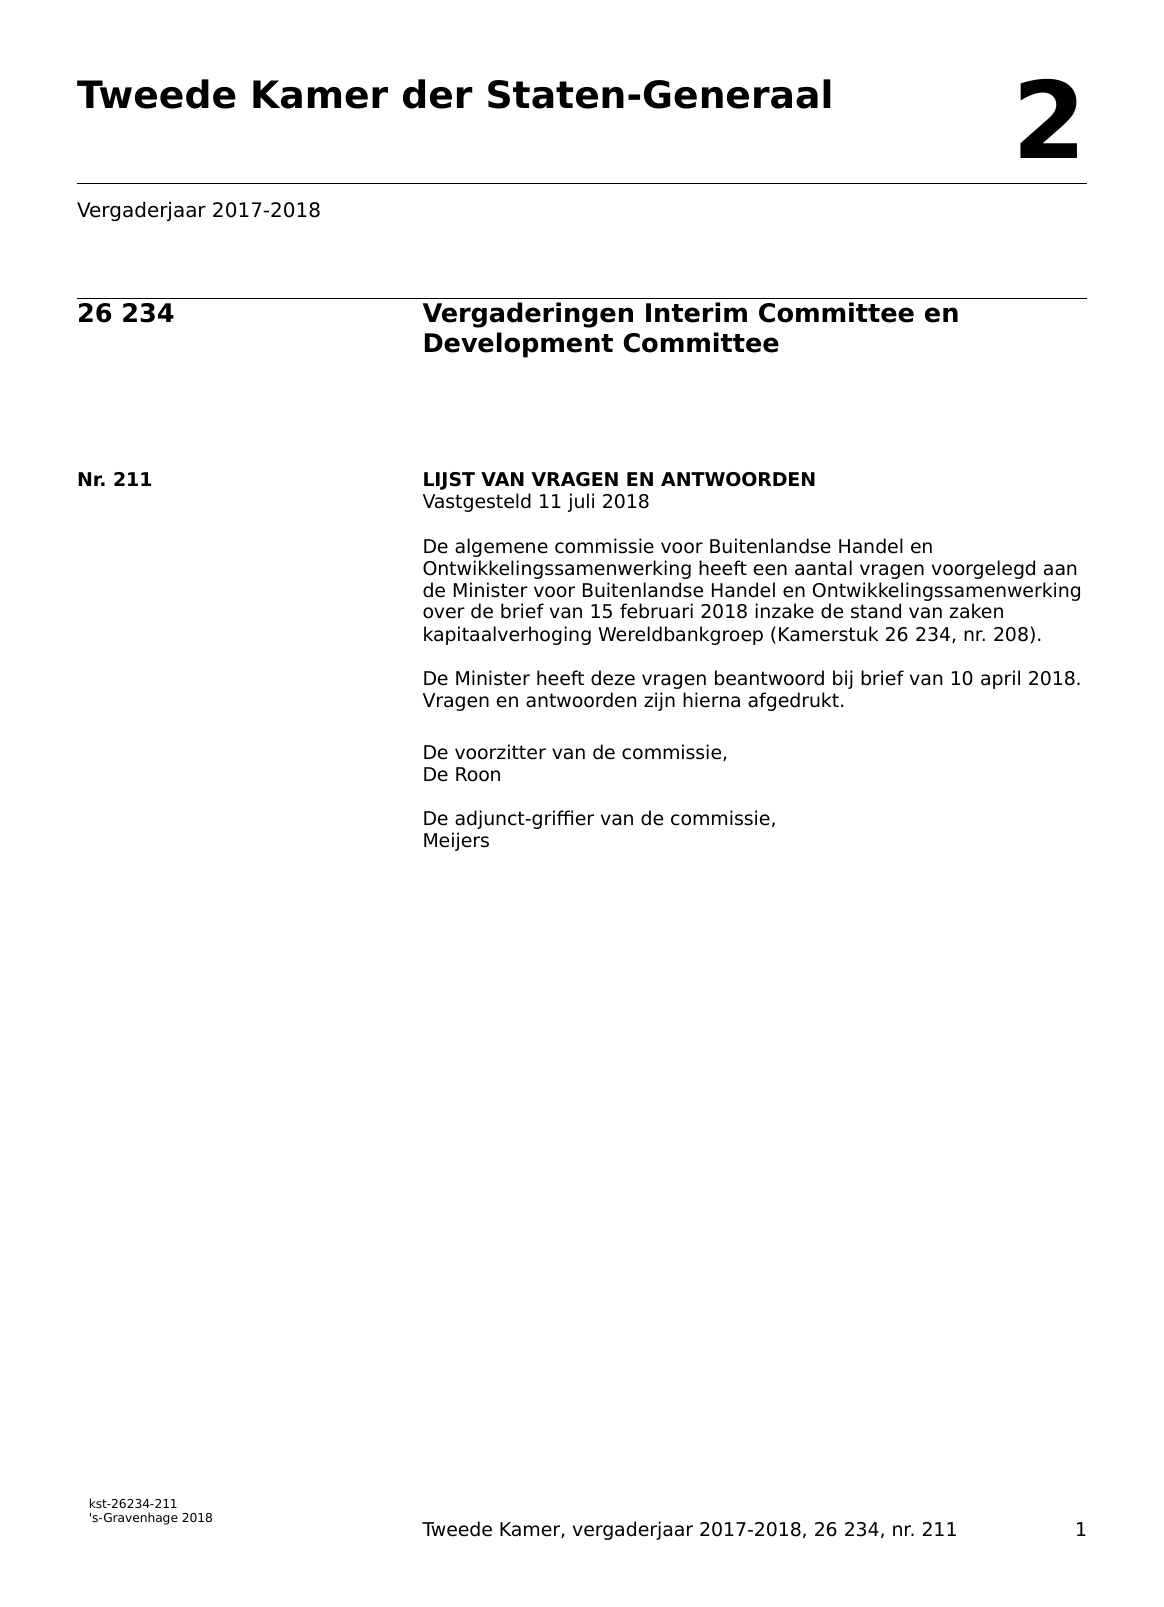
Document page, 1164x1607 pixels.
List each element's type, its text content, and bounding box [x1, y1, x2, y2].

text De Minister heeft deze vragen beantwoord bij brief van 10 april 2018. Vragen en antwoorden zijn hierna afgedrukt. [422, 668, 1087, 712]
text Vastgesteld 11 juli 2018 [422, 491, 1087, 513]
table_header 2 [886, 59, 1087, 183]
text De adjunct-griffier van de commissie, Meijers [422, 808, 1087, 852]
text De algemene commissie voor Buitenlandse Handel en Ontwikkelingssamenwerking heeft een aantal vragen voorgelegd aan de Minister voor Buitenlandse Handel en Ontwikkelingssamenwerking over de brief van 15 februari 2018 inzake de stand van zaken kapitaalverhoging Wereldbankgroep (Kamerstuk 26 234, nr. 208). [422, 536, 1087, 645]
text kst-26234-211 [88, 1497, 323, 1511]
subtitle 26 234 Vergaderingen Interim Committee en Development Committee [77, 299, 1087, 358]
subtitle Nr. 211 LIJST VAN VRAGEN EN ANTWOORDEN [77, 469, 1087, 491]
table_header Tweede Kamer der Staten-Generaal [77, 59, 886, 183]
text De voorzitter van de commissie, De Roon [422, 742, 1087, 786]
table_cell Vergaderjaar 2017-2018 [77, 184, 1087, 298]
text 's-Gravenhage 2018 [88, 1511, 323, 1525]
